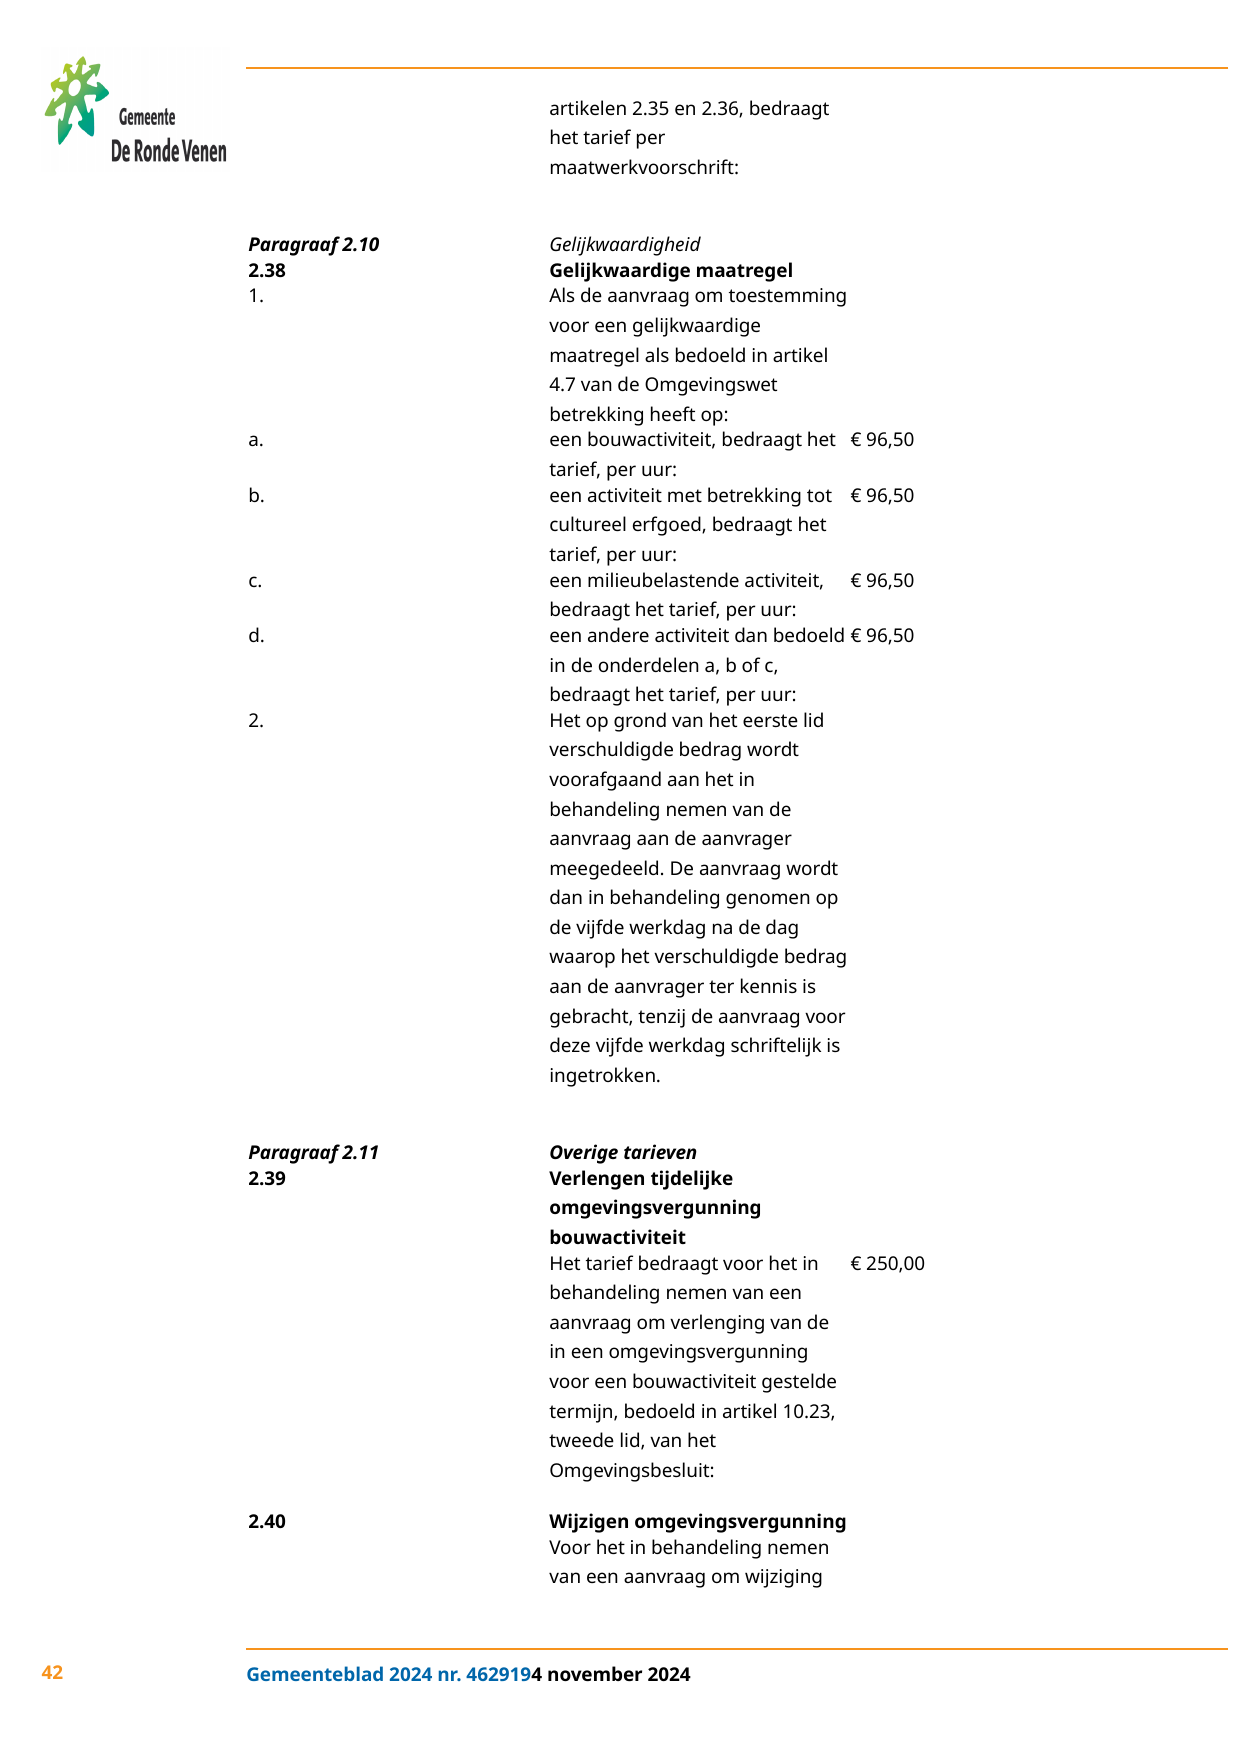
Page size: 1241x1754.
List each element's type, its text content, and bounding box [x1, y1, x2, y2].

table_cell [248, 1088, 549, 1113]
table_cell Het op grond van het eerste lid verschuldigde bedrag wordt voorafgaand aan het in behandeling nemen van de aanvraag aan de aanvrager meegedeeld. De aanvraag wordt dan in behandeling genomen op de vijfde werkdag na de dag waarop het verschuldigde bedrag aan de aanvrager ter kennis is gebracht, tenzij de aanvraag voor deze vijfde werkdag schriftelijk is ingetrokken. [549, 707, 850, 1088]
table_cell [248, 180, 549, 205]
table_cell [850, 1139, 1152, 1165]
table_cell artikelen 2.35 en 2.36, bedraagt het tarief per maatwerkvoorschrift: [549, 95, 850, 180]
table_cell [850, 1534, 1152, 1589]
table_cell [248, 205, 549, 231]
table_cell een bouwactiviteit, bedraagt het tarief, per uur: [549, 427, 850, 482]
table_cell [850, 95, 1152, 180]
table_cell een andere activiteit dan bedoeld in de onderdelen a, b of c, bedraagt het tarief, per uur: [549, 622, 850, 707]
table_cell [850, 1509, 1152, 1534]
table_cell Verlengen tijdelijke omgevingsvergunning bouwactiviteit [549, 1165, 850, 1250]
table_cell [549, 1483, 850, 1508]
table_cell [549, 205, 850, 231]
table_cell Gelijkwaardige maatregel [549, 257, 850, 283]
table_cell [248, 1534, 549, 1589]
table_cell d. [248, 622, 549, 707]
table_cell 2.39 [248, 1165, 549, 1250]
table_cell [850, 1165, 1152, 1250]
table_cell 1. [248, 283, 549, 427]
table_cell Het tarief bedraagt voor het in behandeling nemen van een aanvraag om verlenging van de in een omgevingsvergunning voor een bouwactiviteit gestelde termijn, bedoeld in artikel 10.23, tweede lid, van het Omgevingsbesluit: [549, 1250, 850, 1483]
table_cell 2. [248, 707, 549, 1088]
table_cell [248, 1250, 549, 1483]
table_cell € 250,00 [850, 1250, 1152, 1483]
table_cell a. [248, 427, 549, 482]
table_cell Paragraaf 2.11 [248, 1139, 549, 1165]
table_cell [850, 180, 1152, 205]
table_cell een activiteit met betrekking tot cultureel erfgoed, bedraagt het tarief, per uur: [549, 482, 850, 567]
table_cell [549, 180, 850, 205]
table_cell [850, 257, 1152, 283]
table_cell Als de aanvraag om toestemming voor een gelijkwaardige maatregel als bedoeld in artikel 4.7 van de Omgevingswet betrekking heeft op: [549, 283, 850, 427]
table_cell [850, 707, 1152, 1088]
table_cell 2.38 [248, 257, 549, 283]
table_cell € 96,50 [850, 427, 1152, 482]
table_cell [850, 283, 1152, 427]
table_cell b. [248, 482, 549, 567]
table_cell [850, 1483, 1152, 1508]
table_cell Paragraaf 2.10 [248, 231, 549, 257]
table_cell 2.40 [248, 1509, 549, 1534]
table_cell Gelijkwaardigheid [549, 231, 850, 257]
table_cell [248, 1483, 549, 1508]
table_cell [549, 1114, 850, 1139]
table_cell [248, 95, 549, 180]
table_cell € 96,50 [850, 622, 1152, 707]
table_cell [850, 205, 1152, 231]
table_cell Overige tarieven [549, 1139, 850, 1165]
table_cell c. [248, 567, 549, 622]
table_cell [850, 1114, 1152, 1139]
table_cell Voor het in behandeling nemen van een aanvraag om wijziging [549, 1534, 850, 1589]
table_cell Wijzigen omgevingsvergunning [549, 1509, 850, 1534]
table_cell € 96,50 [850, 482, 1152, 567]
table_cell [549, 1088, 850, 1113]
table_cell € 96,50 [850, 567, 1152, 622]
picture [41, 47, 231, 172]
table_cell [248, 1114, 549, 1139]
table_cell een milieubelastende activiteit, bedraagt het tarief, per uur: [549, 567, 850, 622]
table_cell [850, 1088, 1152, 1113]
table_cell [850, 231, 1152, 257]
